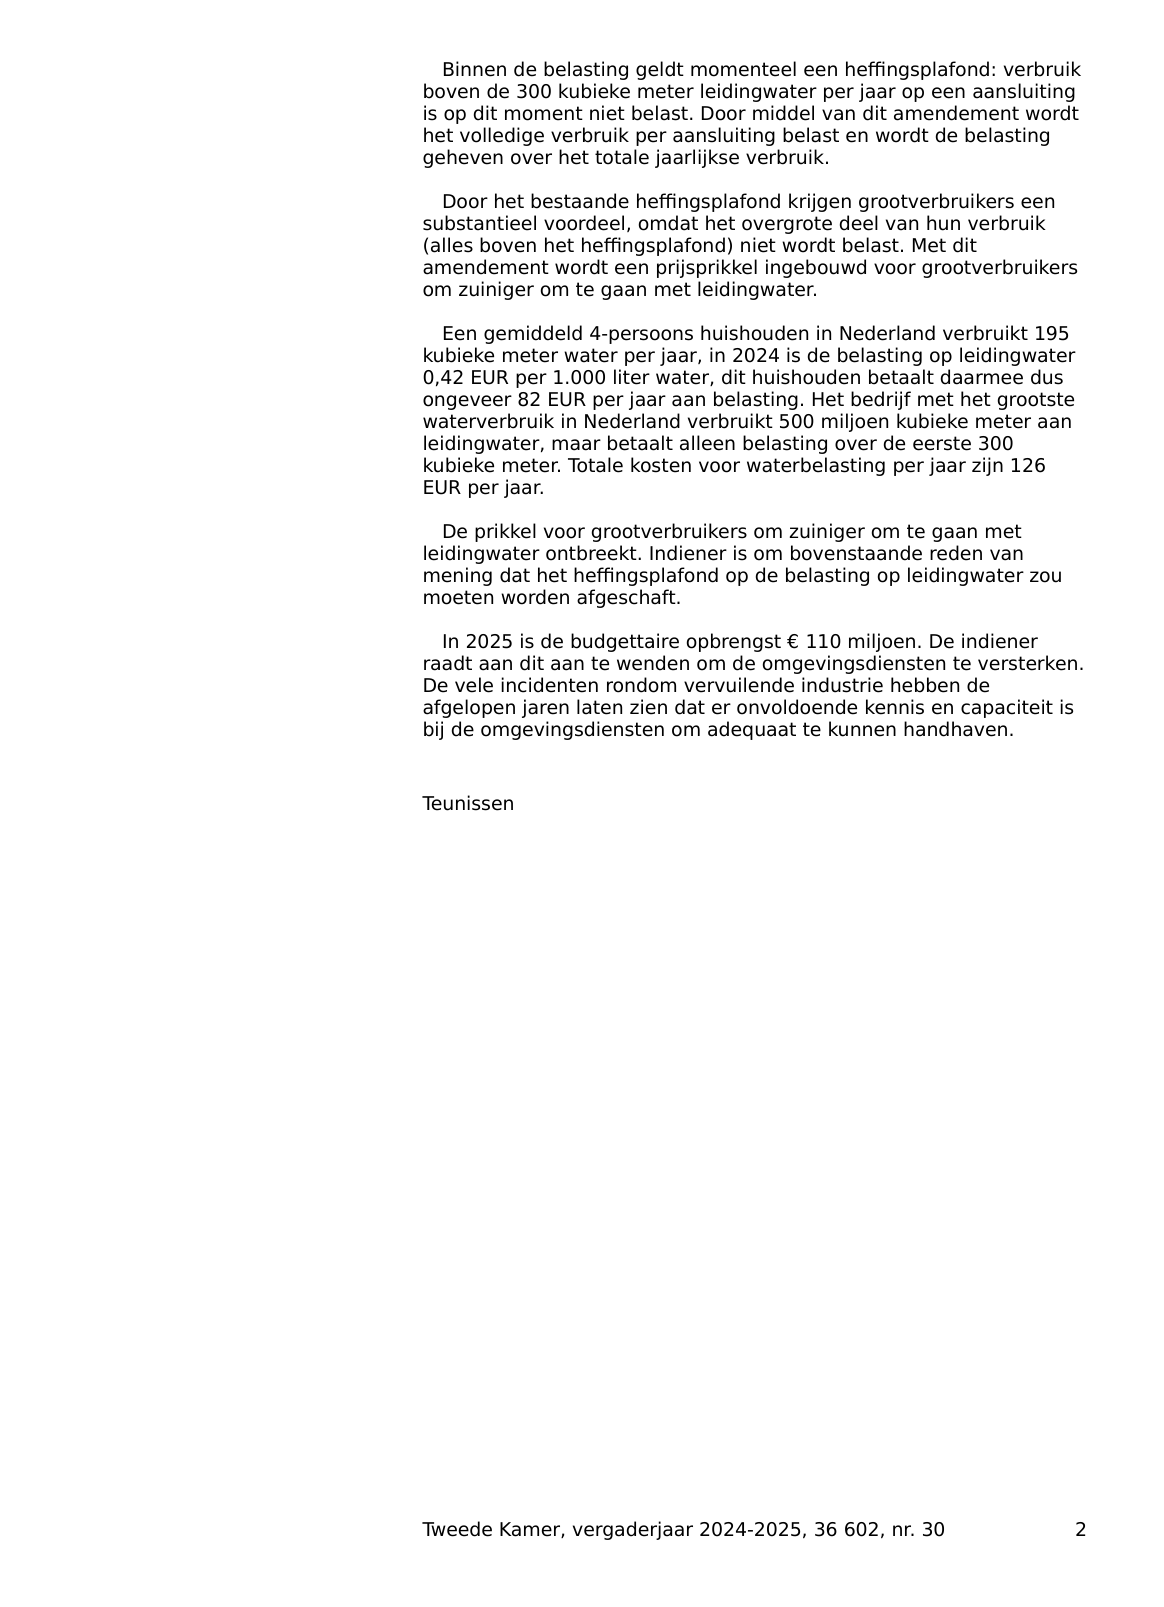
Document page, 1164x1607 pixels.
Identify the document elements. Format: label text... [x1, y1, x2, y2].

text Teunissen [422, 771, 1087, 815]
text Een gemiddeld 4-persoons huishouden in Nederland verbruikt 195 kubieke meter water per jaar, in 2024 is de belasting op leidingwater 0,42 EUR per 1.000 liter water, dit huishouden betaalt daarmee dus ongeveer 82 EUR per jaar aan belasting. Het bedrijf met het grootste waterverbruik in Nederland verbruikt 500 miljoen kubieke meter aan leidingwater, maar betaalt alleen belasting over de eerste 300 kubieke meter. Totale kosten voor waterbelasting per jaar zijn 126 EUR per jaar. [422, 323, 1087, 499]
text De prikkel voor grootverbruikers om zuiniger om te gaan met leidingwater ontbreekt. Indiener is om bovenstaande reden van mening dat het heffingsplafond op de belasting op leidingwater zou moeten worden afgeschaft. [422, 521, 1087, 609]
text Door het bestaande heffingsplafond krijgen grootverbruikers een substantieel voordeel, omdat het overgrote deel van hun verbruik (alles boven het heffingsplafond) niet wordt belast. Met dit amendement wordt een prijsprikkel ingebouwd voor grootverbruikers om zuiniger om te gaan met leidingwater. [422, 191, 1087, 301]
text In 2025 is de budgettaire opbrengst € 110 miljoen. De indiener raadt aan dit aan te wenden om de omgevingsdiensten te versterken. De vele incidenten rondom vervuilende industrie hebben de afgelopen jaren laten zien dat er onvoldoende kennis en capaciteit is bij de omgevingsdiensten om adequaat te kunnen handhaven. [422, 631, 1087, 741]
text Binnen de belasting geldt momenteel een heffingsplafond: verbruik boven de 300 kubieke meter leidingwater per jaar op een aansluiting is op dit moment niet belast. Door middel van dit amendement wordt het volledige verbruik per aansluiting belast en wordt de belasting geheven over het totale jaarlijkse verbruik. [422, 59, 1087, 169]
